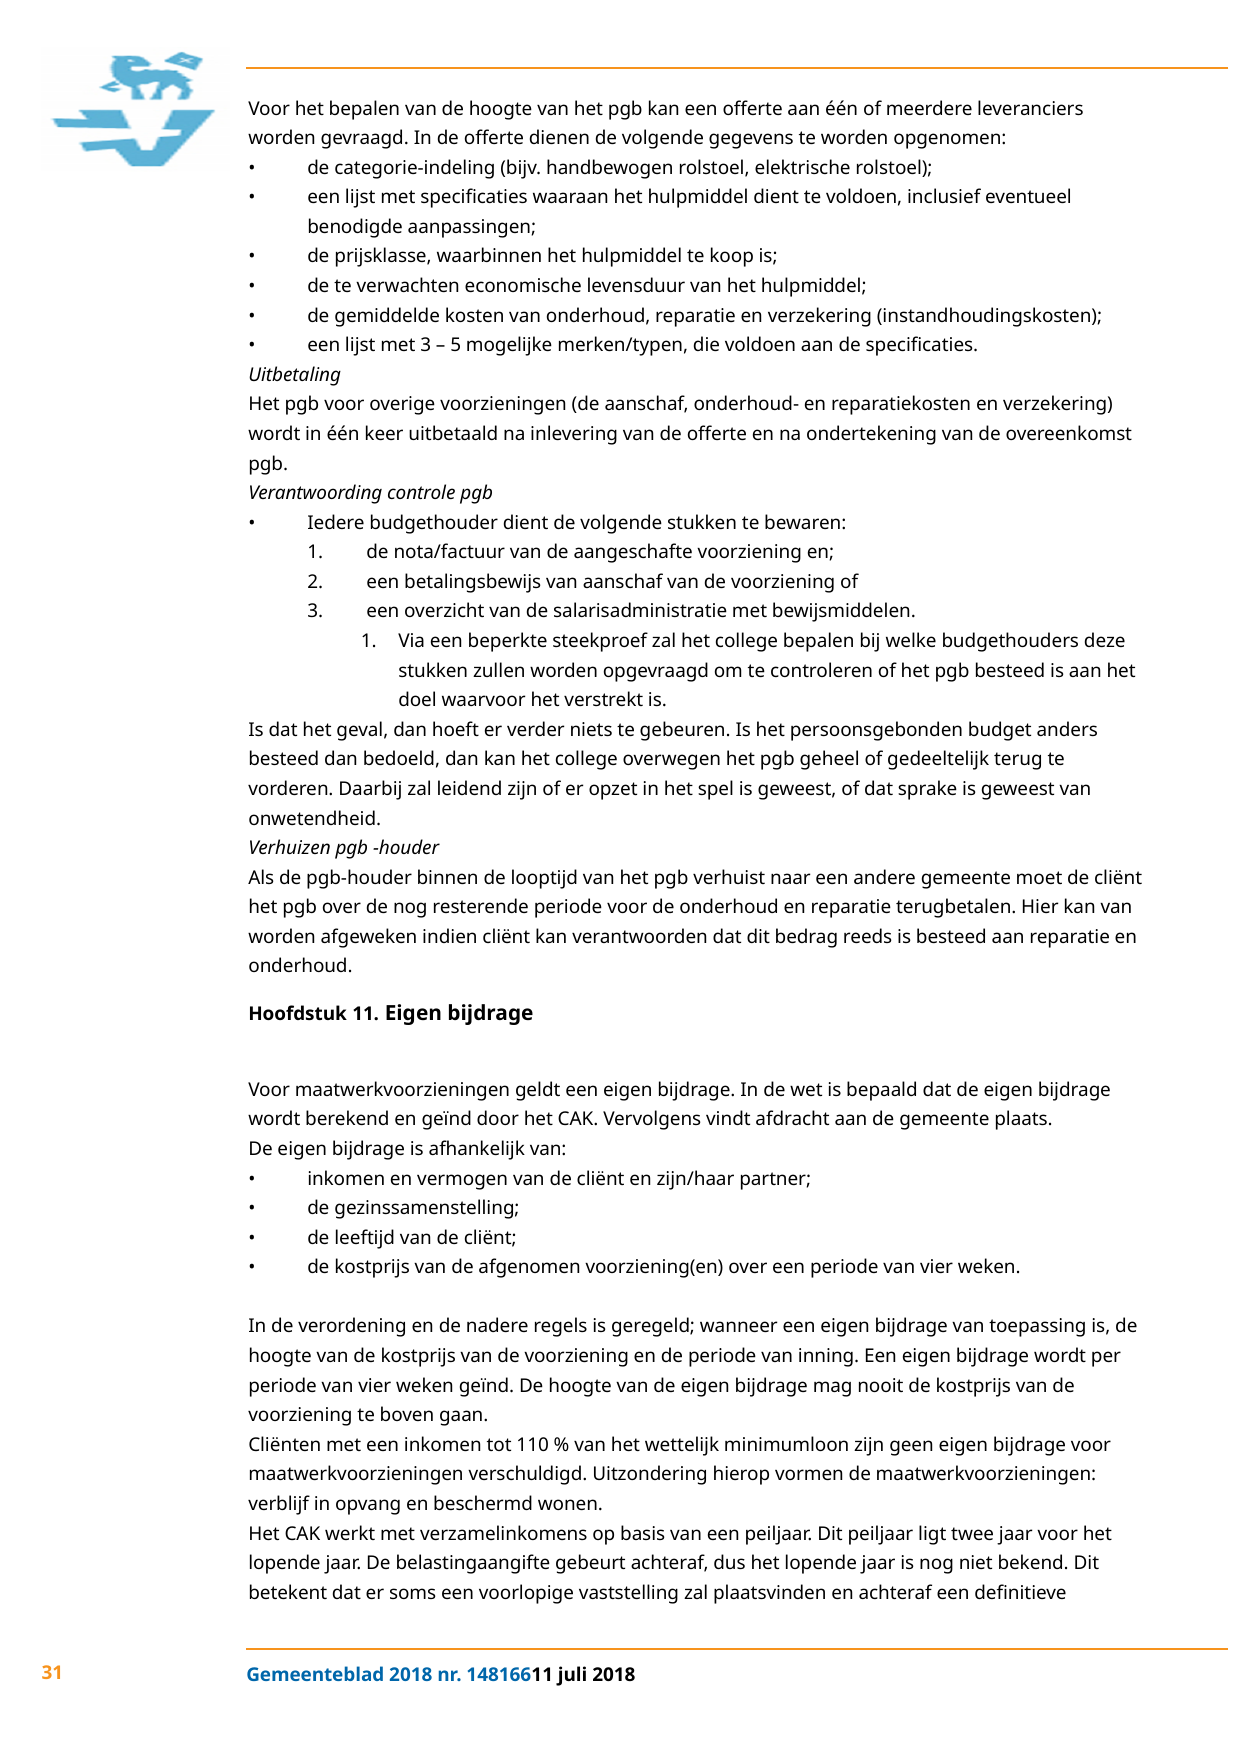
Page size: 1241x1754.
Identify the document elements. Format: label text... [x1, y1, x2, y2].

text Uitbetaling [248, 361, 1152, 387]
text De eigen bijdrage is afhankelijk van: [248, 1135, 1152, 1161]
list de prijsklasse, waarbinnen het hulpmiddel te koop is; [248, 243, 1152, 268]
list de leeftijd van de cliënt; [248, 1224, 1152, 1250]
list Via een beperkte steekproef zal het college bepalen bij welke budgethouders deze stukken zullen worden opgevraagd om te controleren of het pgb besteed is aan het doel waarvoor het verstrekt is. [361, 627, 1152, 712]
list een lijst met 3 – 5 mogelijke merken/typen, die voldoen aan de specificaties. [248, 331, 1152, 357]
list een overzicht van de salarisadministratie met bewijsmiddelen. [307, 598, 1152, 623]
list de kostprijs van de afgenomen voorziening(en) over een periode van vier weken. [248, 1253, 1152, 1279]
text Verhuizen pgb -houder [248, 834, 1152, 860]
list een lijst met specificaties waaraan het hulpmiddel dient te voldoen, inclusief eventueel benodigde aanpassingen; [248, 183, 1152, 239]
text Is dat het geval, dan hoeft er verder niets te gebeuren. Is het persoonsgebonden budget anders besteed dan bedoeld, dan kan het college overwegen het pgb geheel of gedeeltelijk terug te vorderen. Daarbij zal leidend zijn of er opzet in het spel is geweest, of dat sprake is geweest van onwetendheid. [248, 716, 1152, 831]
list de nota/factuur van de aangeschafte voorziening en; [307, 538, 1152, 564]
list de gezinssamenstelling; [248, 1194, 1152, 1220]
text Verantwoording controle pgb [248, 479, 1152, 505]
picture [41, 47, 231, 172]
list de gemiddelde kosten van onderhoud, reparatie en verzekering (instandhoudingskosten); [248, 302, 1152, 328]
text Het CAK werkt met verzamelinkomens op basis van een peiljaar. Dit peiljaar ligt twee jaar voor het lopende jaar. De belastingaangifte gebeurt achteraf, dus het lopende jaar is nog niet bekend. Dit betekent dat er soms een voorlopige vaststelling zal plaatsvinden en achteraf een definitieve [248, 1520, 1152, 1605]
text Cliënten met een inkomen tot 110 % van het wettelijk minimumloon zijn geen eigen bijdrage voor maatwerkvoorzieningen verschuldigd. Uitzondering hierop vormen de maatwerkvoorzieningen: verblijf in opvang en beschermd wonen. [248, 1431, 1152, 1516]
list de categorie-indeling (bijv. handbewogen rolstoel, elektrische rolstoel); [248, 154, 1152, 180]
list een betalingsbewijs van aanschaf van de voorziening of [307, 568, 1152, 594]
text In de verordening en de nadere regels is geregeld; wanneer een eigen bijdrage van toepassing is, de hoogte van de kostprijs van de voorziening en de periode van inning. Een eigen bijdrage wordt per periode van vier weken geïnd. De hoogte van de eigen bijdrage mag nooit de kostprijs van de voorziening te boven gaan. [248, 1313, 1152, 1427]
list Iedere budgethouder dient de volgende stukken te bewaren: [248, 509, 1152, 535]
text Voor maatwerkvoorzieningen geldt een eigen bijdrage. In de wet is bepaald dat de eigen bijdrage wordt berekend en geïnd door het CAK. Vervolgens vindt afdracht aan de gemeente plaats. [248, 1076, 1152, 1131]
list inkomen en vermogen van de cliënt en zijn/haar partner; [248, 1165, 1152, 1191]
list de te verwachten economische levensduur van het hulpmiddel; [248, 272, 1152, 298]
text Voor het bepalen van de hoogte van het pgb kan een offerte aan één of meerdere leveranciers worden gevraagd. In de offerte dienen de volgende gegevens te worden opgenomen: [248, 95, 1152, 150]
text Hoofdstuk 11. Eigen bijdrage [248, 998, 1152, 1027]
text Als de pgb-houder binnen de looptijd van het pgb verhuist naar een andere gemeente moet de cliënt het pgb over de nog resterende periode voor de onderhoud en reparatie terugbetalen. Hier kan van worden afgeweken indien cliënt kan verantwoorden dat dit bedrag reeds is besteed aan reparatie en onderhoud. [248, 864, 1152, 978]
text Het pgb voor overige voorzieningen (de aanschaf, onderhoud- en reparatiekosten en verzekering) wordt in één keer uitbetaald na inlevering van de offerte en na ondertekening van de overeenkomst pgb. [248, 391, 1152, 476]
